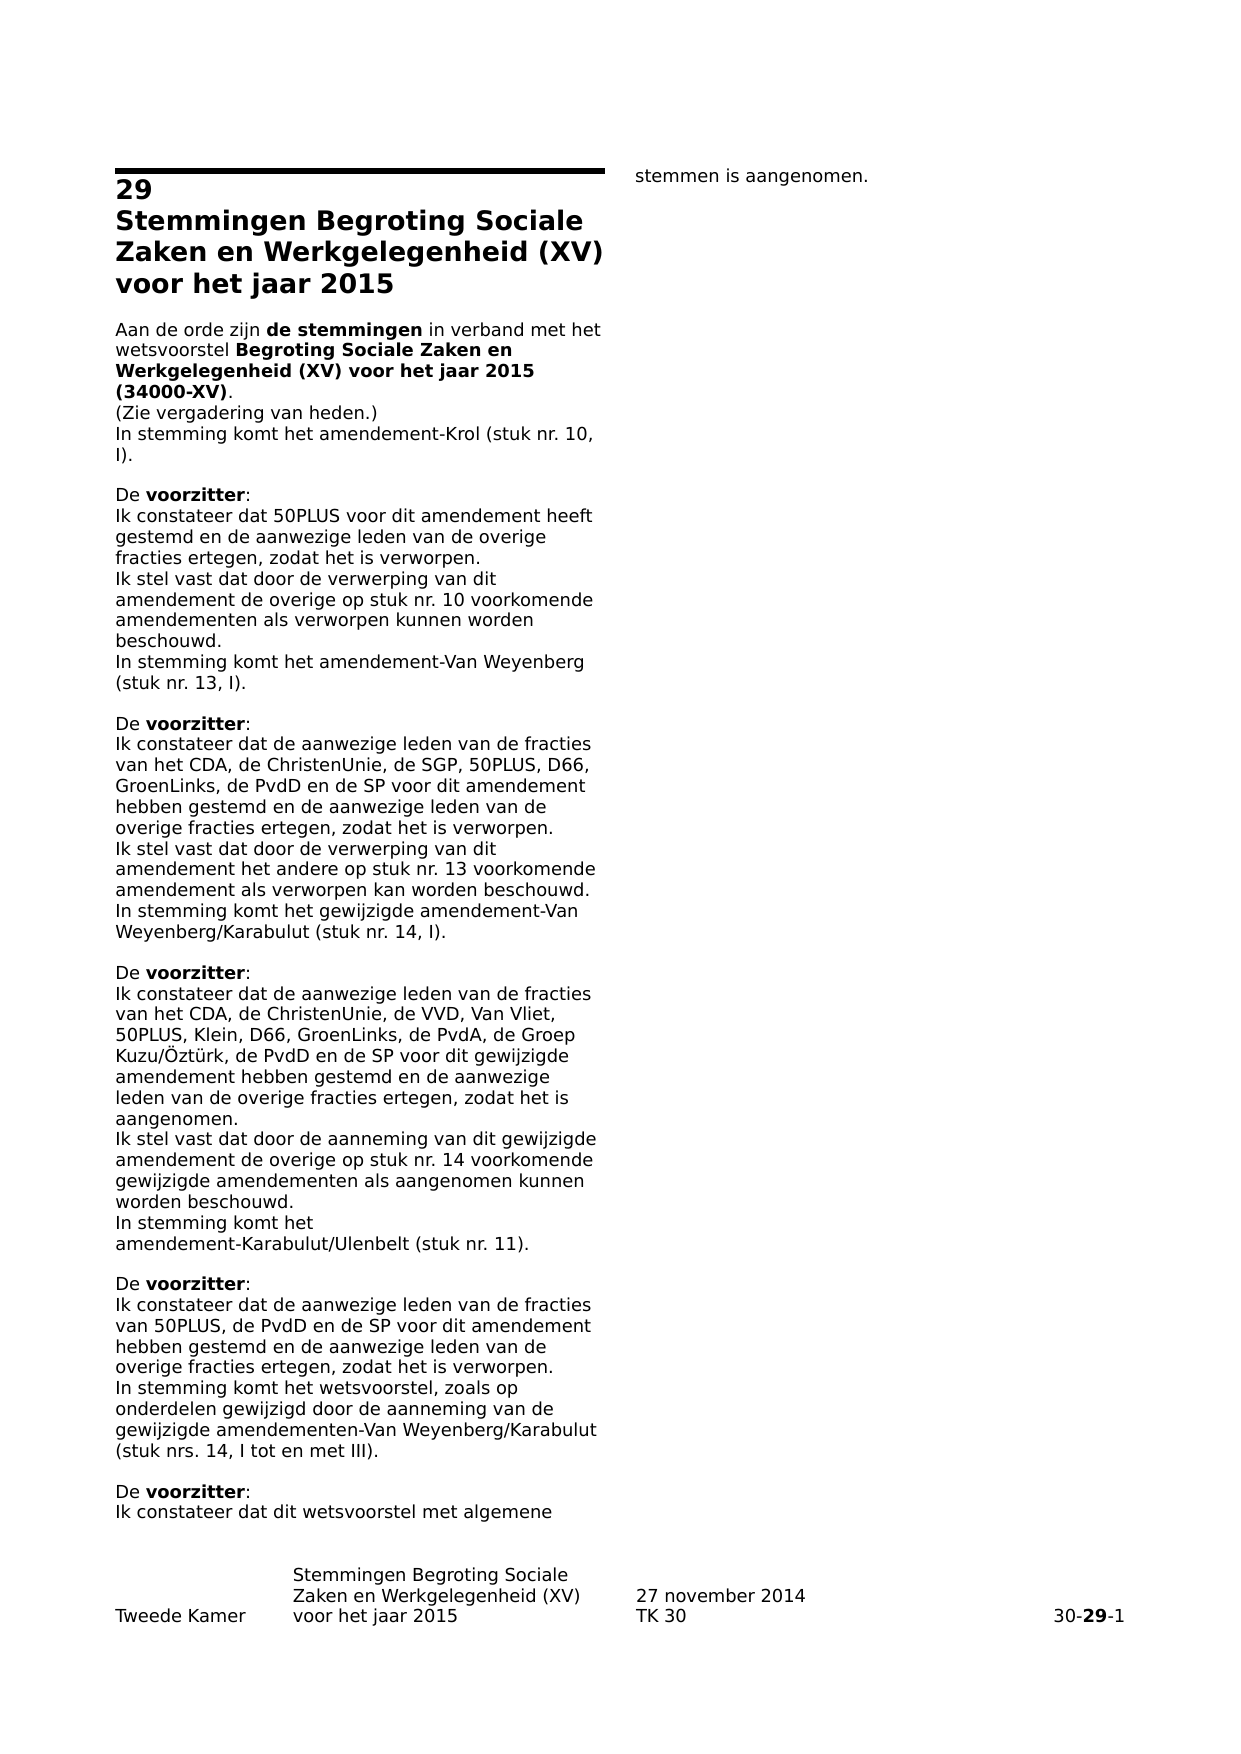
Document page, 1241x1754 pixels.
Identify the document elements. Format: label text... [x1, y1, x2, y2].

text De voorzitter: [115, 485, 605, 506]
title 29 Stemmingen Begroting Sociale Zaken en Werkgelegenheid (XV) voor het jaar 2015 [115, 174, 605, 299]
text In stemming komt het wetsvoorstel, zoals op onderdelen gewijzigd door de aanneming van de gewijzigde amendementen-Van Weyenberg/Karabulut (stuk nrs. 14, I tot en met III). [115, 1378, 605, 1461]
text Ik constateer dat de aanwezige leden van de fracties van het CDA, de ChristenUnie, de VVD, Van Vliet, 50PLUS, Klein, D66, GroenLinks, de PvdA, de Groep Kuzu/Öztürk, de PvdD en de SP voor dit gewijzigde amendement hebben gestemd en de aanwezige leden van de overige fracties ertegen, zodat het is aangenomen. [115, 983, 605, 1129]
text In stemming komt het amendement-Krol (stuk nr. 10, I). [115, 423, 605, 465]
text Ik stel vast dat door de verwerping van dit amendement de overige op stuk nr. 10 voorkomende amendementen als verworpen kunnen worden beschouwd. [115, 568, 605, 652]
text De voorzitter: [115, 962, 605, 983]
text Ik constateer dat dit wetsvoorstel met algemene [115, 1502, 605, 1523]
text De voorzitter: [115, 1481, 605, 1502]
text Ik constateer dat de aanwezige leden van de fracties van het CDA, de ChristenUnie, de SGP, 50PLUS, D66, GroenLinks, de PvdD en de SP voor dit amendement hebben gestemd en de aanwezige leden van de overige fracties ertegen, zodat het is verworpen. [115, 734, 605, 838]
text De voorzitter: [115, 713, 605, 734]
text Ik constateer dat de aanwezige leden van de fracties van 50PLUS, de PvdD en de SP voor dit amendement hebben gestemd en de aanwezige leden van de overige fracties ertegen, zodat het is verworpen. [115, 1295, 605, 1378]
text Ik stel vast dat door de aanneming van dit gewijzigde amendement de overige op stuk nr. 14 voorkomende gewijzigde amendementen als aangenomen kunnen worden beschouwd. [115, 1129, 605, 1212]
text In stemming komt het amendement-Van Weyenberg (stuk nr. 13, I). [115, 652, 605, 693]
text (Zie vergadering van heden.) [115, 403, 605, 423]
text Ik stel vast dat door de verwerping van dit amendement het andere op stuk nr. 13 voorkomende amendement als verworpen kan worden beschouwd. [115, 838, 605, 901]
text Aan de orde zijn de stemmingen in verband met het wetsvoorstel Begroting Sociale Zaken en Werkgelegenheid (XV) voor het jaar 2015 (34000-XV). [115, 319, 605, 403]
text De voorzitter: [115, 1274, 605, 1295]
text stemmen is aangenomen. [635, 165, 1125, 186]
text In stemming komt het gewijzigde amendement-Van Weyenberg/Karabulut (stuk nr. 14, I). [115, 901, 605, 942]
text In stemming komt het amendement-Karabulut/Ulenbelt (stuk nr. 11). [115, 1212, 605, 1254]
text Ik constateer dat 50PLUS voor dit amendement heeft gestemd en de aanwezige leden van de overige fracties ertegen, zodat het is verworpen. [115, 506, 605, 568]
